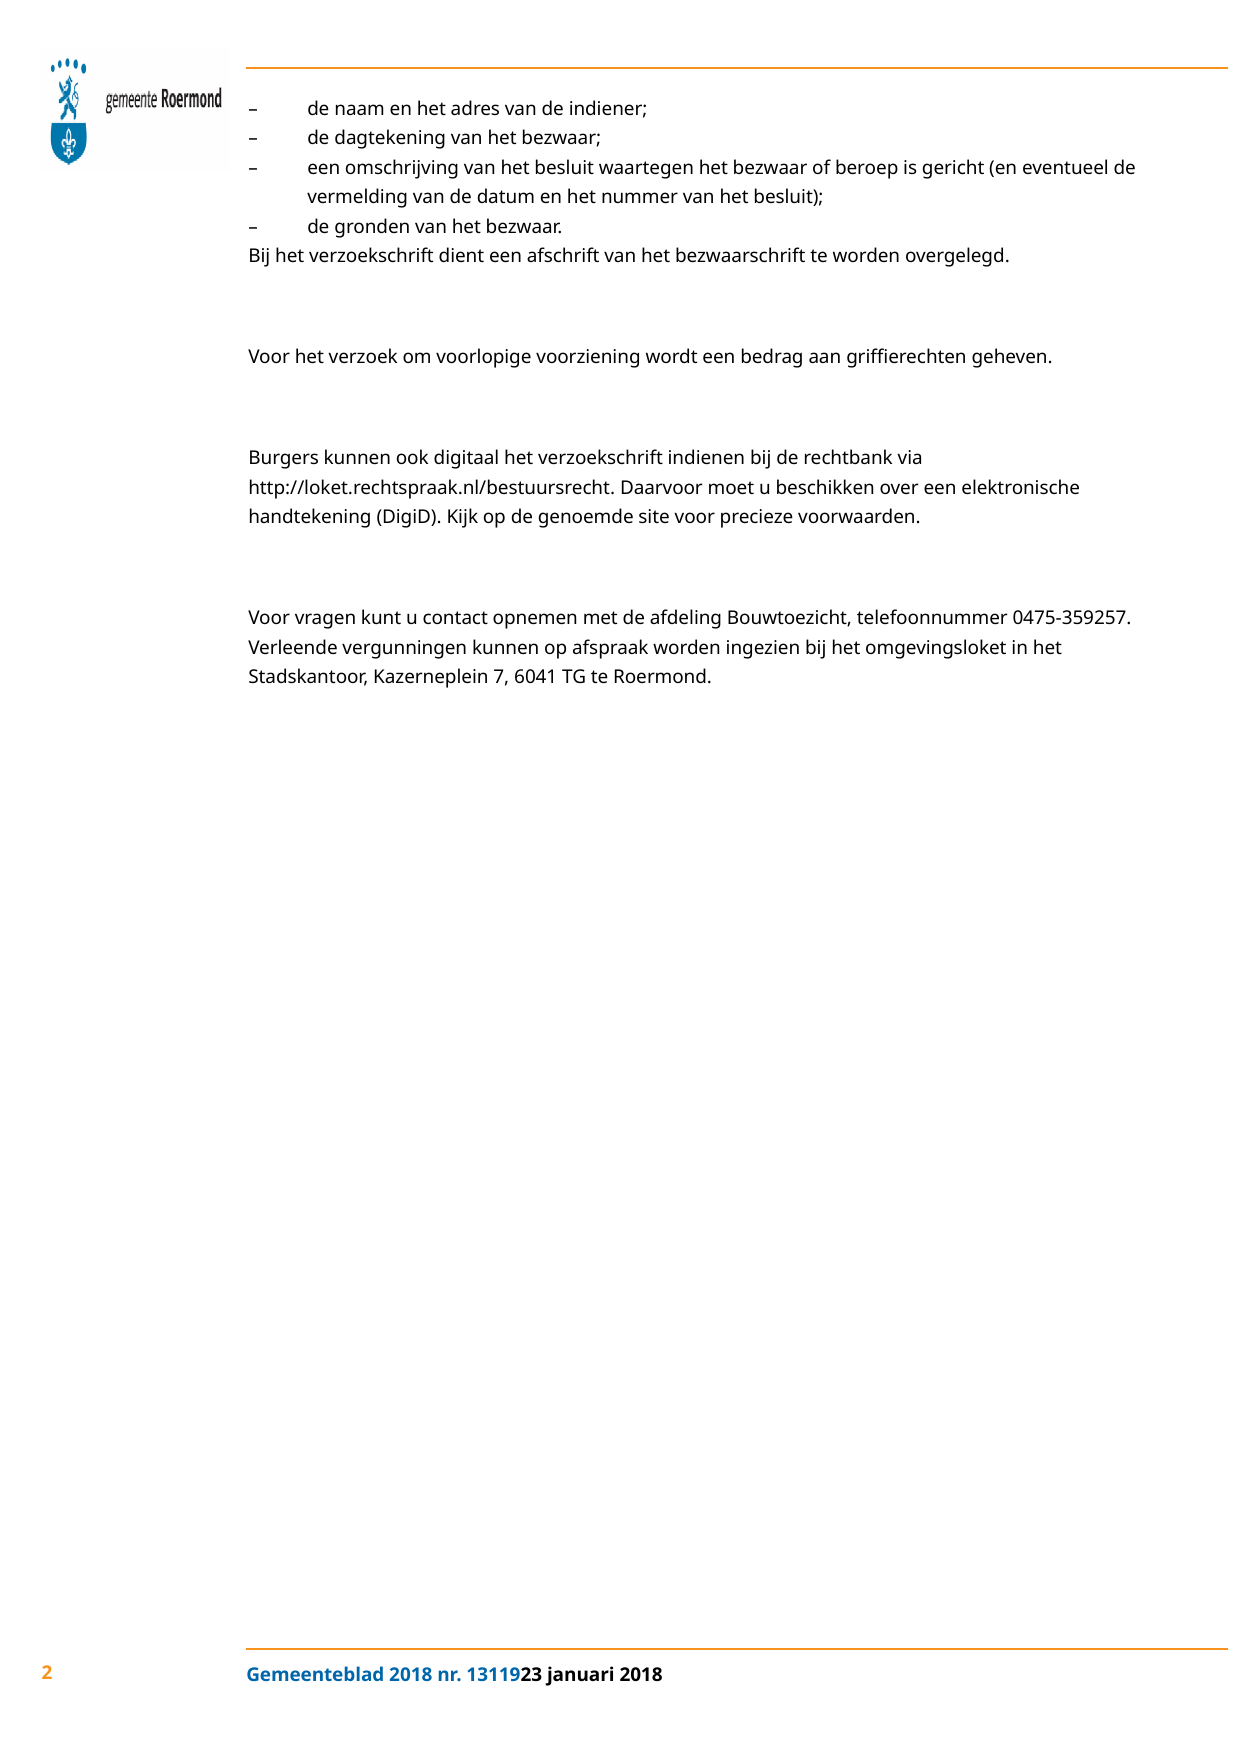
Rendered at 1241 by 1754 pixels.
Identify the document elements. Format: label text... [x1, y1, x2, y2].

text Voor het verzoek om voorlopige voorziening wordt een bedrag aan griffierechten geheven. [248, 343, 1152, 369]
list een omschrijving van het besluit waartegen het bezwaar of beroep is gericht (en eventueel de vermelding van de datum en het nummer van het besluit); [248, 154, 1152, 209]
list de gronden van het bezwaar. [248, 213, 1152, 239]
text Bij het verzoekschrift dient een afschrift van het bezwaarschrift te worden overgelegd. [248, 243, 1152, 268]
text Burgers kunnen ook digitaal het verzoekschrift indienen bij de rechtbank via http://loket.rechtspraak.nl/bestuursrecht. Daarvoor moet u beschikken over een elektronische handtekening (DigiD). Kijk op de genoemde site voor precieze voorwaarden. [248, 444, 1152, 529]
text Voor vragen kunt u contact opnemen met de afdeling Bouwtoezicht, telefoonnummer 0475-359257. Verleende vergunningen kunnen op afspraak worden ingezien bij het omgevingsloket in het Stadskantoor, Kazerneplein 7, 6041 TG te Roermond. [248, 604, 1152, 689]
list de naam en het adres van de indiener; [248, 95, 1152, 121]
picture [41, 47, 231, 172]
list de dagtekening van het bezwaar; [248, 124, 1152, 150]
